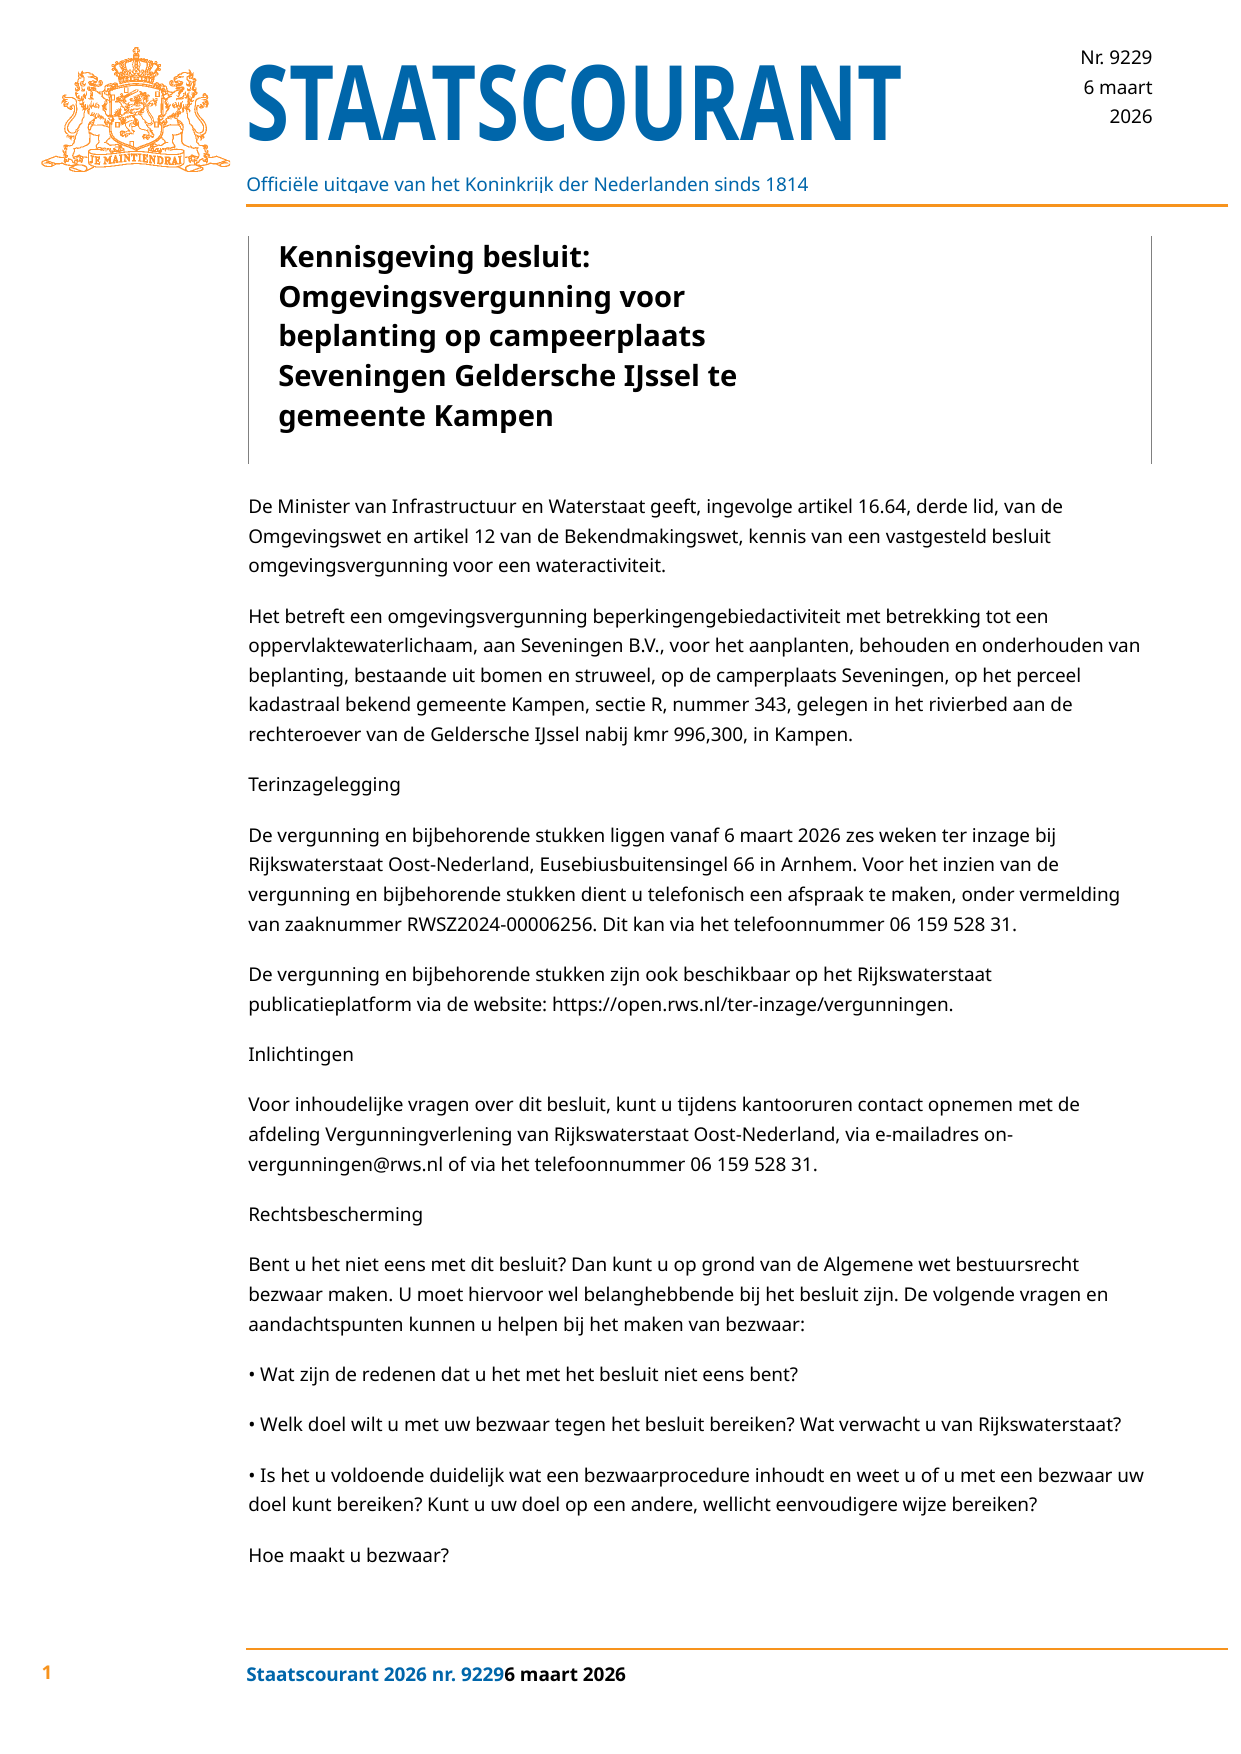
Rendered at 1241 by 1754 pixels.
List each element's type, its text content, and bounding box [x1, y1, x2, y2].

text De vergunning en bijbehorende stukken liggen vanaf 6 maart 2026 zes weken ter inzage bij Rijkswaterstaat Oost-Nederland, Eusebiusbuitensingel 66 in Arnhem. Voor het inzien van de vergunning en bijbehorende stukken dient u telefonisch een afspraak te maken, onder vermelding van zaaknummer RWSZ2024-00006256. Dit kan via het telefoonnummer 06 159 528 31. [248, 822, 1152, 937]
text Bent u het niet eens met dit besluit? Dan kunt u op grond van de Algemene wet bestuursrecht bezwaar maken. U moet hiervoor wel belanghebbende bij het besluit zijn. De volgende vragen en aandachtspunten kunnen u helpen bij het maken van bezwaar: [248, 1252, 1152, 1337]
table_header [850, 414, 1151, 464]
text Het betreft een omgevingsvergunning beperkingengebiedactiviteit met betrekking tot een oppervlaktewaterlichaam, aan Seveningen B.V., voor het aanplanten, behouden en onderhouden van beplanting, bestaande uit bomen en struweel, op de camperplaats Seveningen, op het perceel kadastraal bekend gemeente Kampen, sectie R, nummer 343, gelegen in het rivierbed aan de rechteroever van de Geldersche IJssel nabij kmr 996,300, in Kampen. [248, 603, 1152, 747]
text Terinzagelegging [248, 772, 1152, 797]
table_header [850, 236, 912, 413]
text Inlichtingen [248, 1041, 1152, 1067]
text Hoe maakt u bezwaar? [248, 1542, 1152, 1568]
picture [912, 236, 1090, 414]
text • Is het u voldoende duidelijk wat een bezwaarprocedure inhoudt en weet u of u met een bezwaar uw doel kunt bereiken? Kunt u uw doel op een andere, wellicht eenvoudigere wijze bereiken? [248, 1462, 1152, 1517]
text Rechtsbescherming [248, 1201, 1152, 1227]
text De Minister van Infrastructuur en Waterstaat geeft, ingevolge artikel 16.64, derde lid, van de Omgevingswet en artikel 12 van de Bekendmakingswet, kennis van een vastgesteld besluit omgevingsvergunning voor een wateractiviteit. [248, 493, 1152, 578]
picture [41, 47, 231, 172]
table_header Kennisgeving besluit: Omgevingsvergunning voor beplanting op campeerplaats Seveningen Geldersche IJssel te gemeente Kampen [249, 236, 850, 464]
text De vergunning en bijbehorende stukken zijn ook beschikbaar op het Rijkswaterstaat publicatieplatform via de website: https://open.rws.nl/ter-inzage/vergunningen. [248, 961, 1152, 1017]
text Voor inhoudelijke vragen over dit besluit, kunt u tijdens kantooruren contact opnemen met de afdeling Vergunningverlening van Rijkswaterstaat Oost-Nederland, via e-mailadres on-vergunningen@rws.nl of via het telefoonnummer 06 159 528 31. [248, 1092, 1152, 1177]
text • Wat zijn de redenen dat u het met het besluit niet eens bent? [248, 1361, 1152, 1387]
table_header [1090, 236, 1151, 413]
text • Welk doel wilt u met uw bezwaar tegen het besluit bereiken? Wat verwacht u van Rijkswaterstaat? [248, 1412, 1152, 1437]
